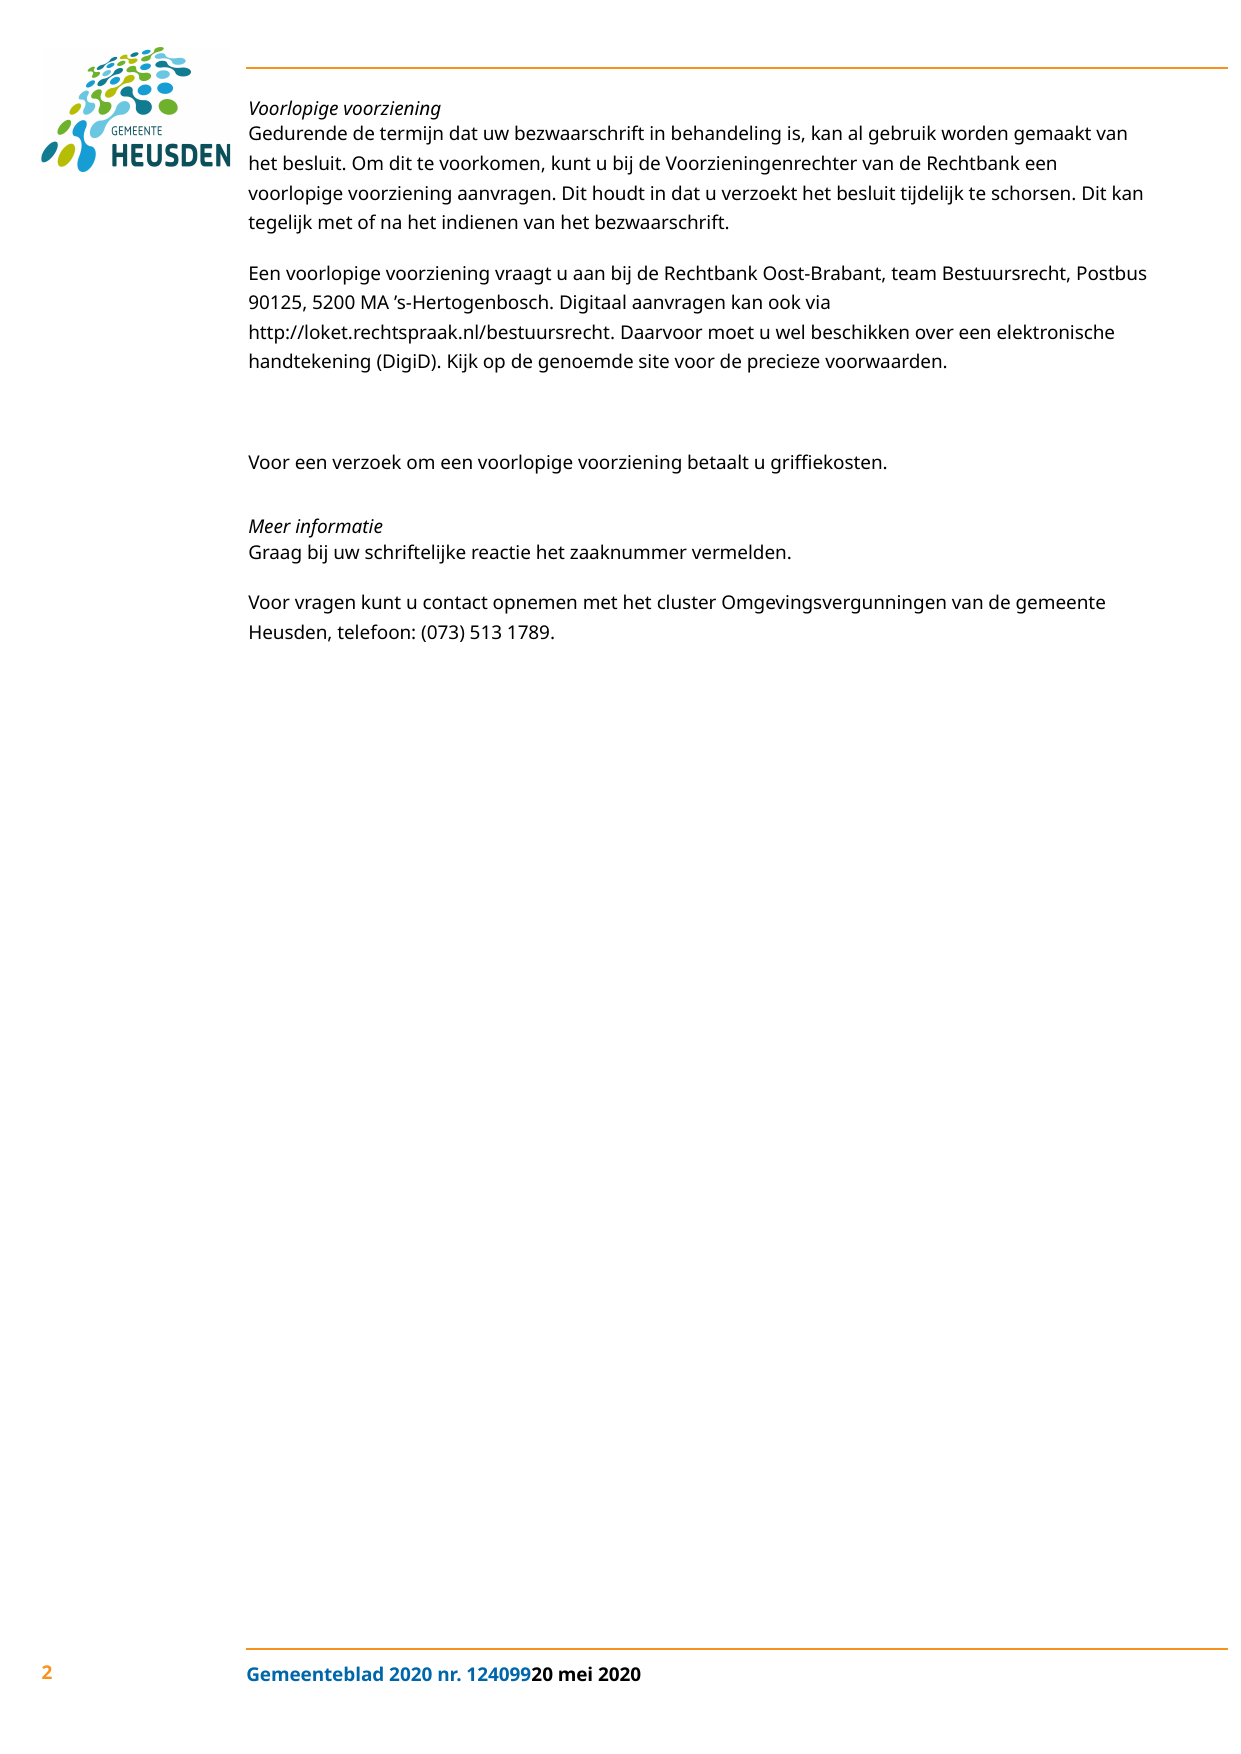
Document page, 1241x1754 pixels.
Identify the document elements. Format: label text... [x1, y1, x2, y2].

text Een voorlopige voorziening vraagt u aan bij de Rechtbank Oost-Brabant, team Bestuursrecht, Postbus 90125, 5200 MA ’s-Hertogenbosch. Digitaal aanvragen kan ook via http://loket.rechtspraak.nl/bestuursrecht. Daarvoor moet u wel beschikken over een elektronische handtekening (DigiD). Kijk op de genoemde site voor de precieze voorwaarden. [248, 260, 1152, 374]
text Voor een verzoek om een voorlopige voorziening betaalt u griffiekosten. [248, 449, 1152, 475]
text Voorlopige voorziening [248, 95, 1152, 121]
text Gedurende de termijn dat uw bezwaarschrift in behandeling is, kan al gebruik worden gemaakt van het besluit. Om dit te voorkomen, kunt u bij de Voorzieningenrechter van de Rechtbank een voorlopige voorziening aanvragen. Dit houdt in dat u verzoekt het besluit tijdelijk te schorsen. Dit kan tegelijk met of na het indienen van het bezwaarschrift. [248, 121, 1152, 235]
text Graag bij uw schriftelijke reactie het zaaknummer vermelden. [248, 539, 1152, 565]
text Meer informatie [248, 513, 1152, 539]
picture [41, 47, 231, 172]
text Voor vragen kunt u contact opnemen met het cluster Omgevingsvergunningen van de gemeente Heusden, telefoon: (073) 513 1789. [248, 589, 1152, 645]
